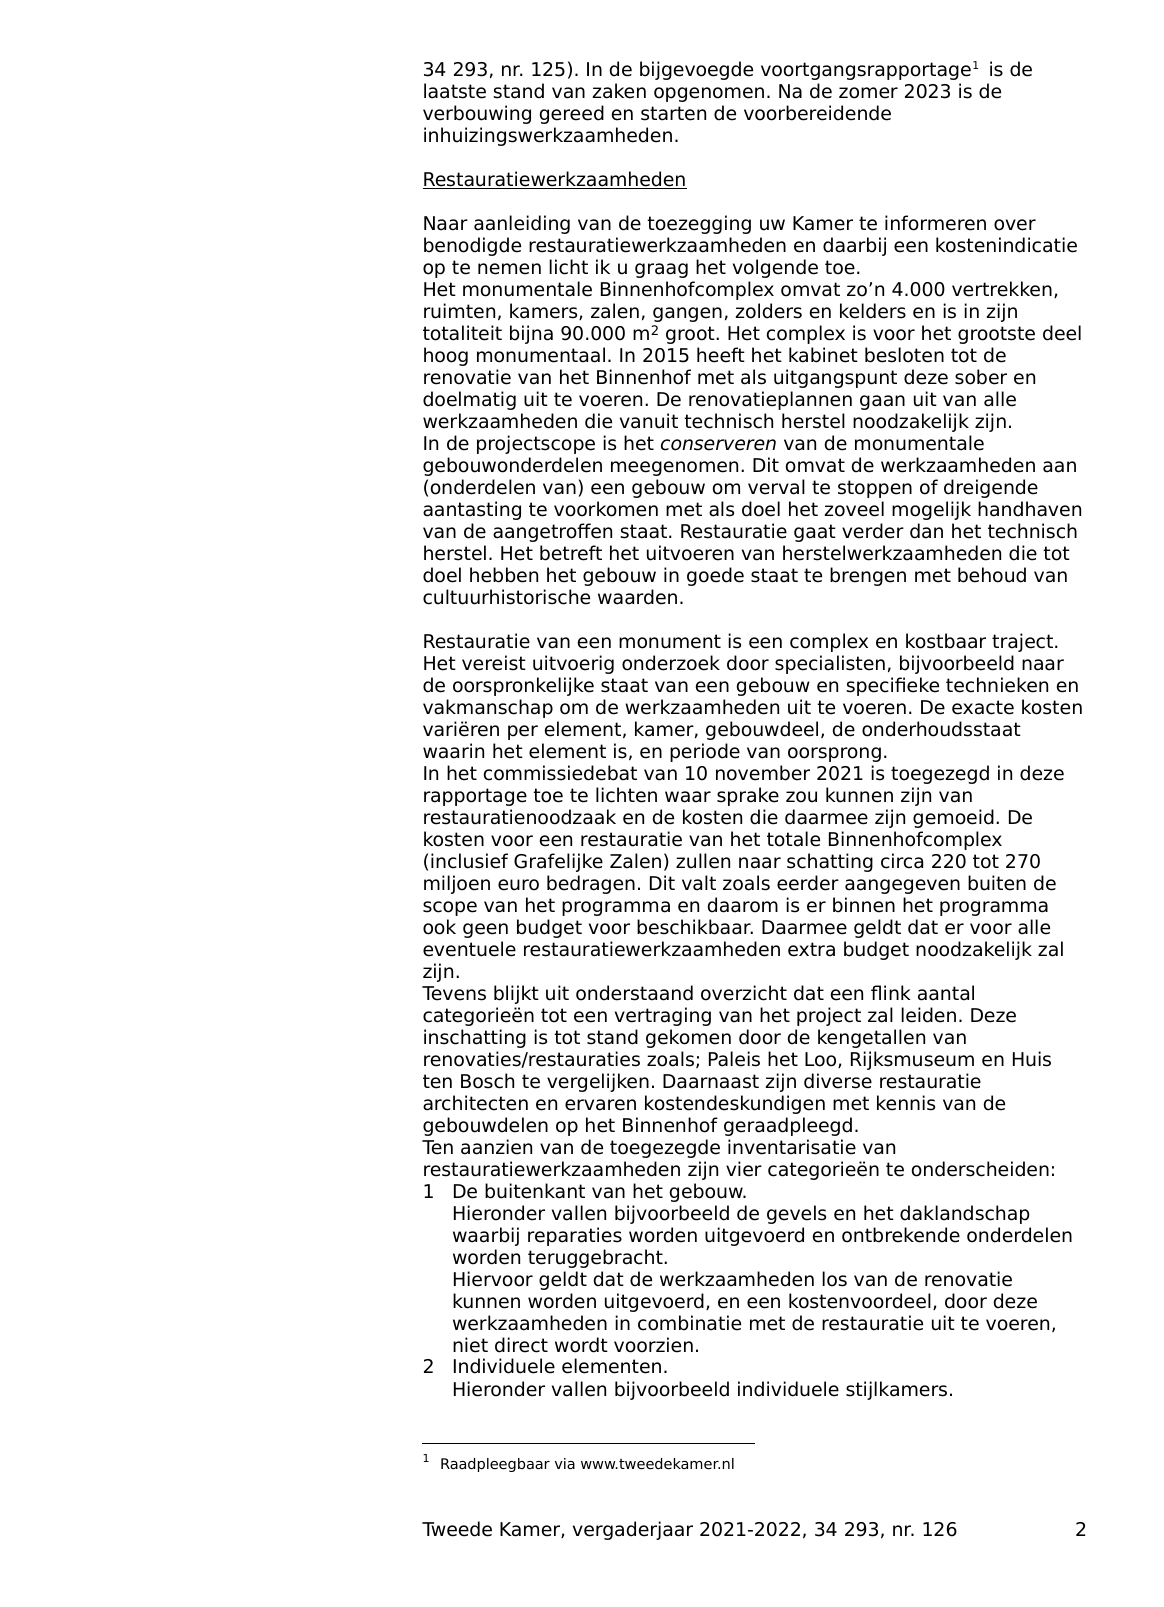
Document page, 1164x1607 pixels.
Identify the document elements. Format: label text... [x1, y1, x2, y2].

text Hieronder vallen bijvoorbeeld individuele stijlkamers. [452, 1378, 1087, 1400]
text In de projectscope is het conserveren van de monumentale gebouwonderdelen meegenomen. Dit omvat de werkzaamheden aan (onderdelen van) een gebouw om verval te stoppen of dreigende aantasting te voorkomen met als doel het zoveel mogelijk handhaven van de aangetroffen staat. Restauratie gaat verder dan het technisch herstel. Het betreft het uitvoeren van herstelwerkzaamheden die tot doel hebben het gebouw in goede staat te brengen met behoud van cultuurhistorische waarden. [422, 433, 1087, 609]
text In het commissiedebat van 10 november 2021 is toegezegd in deze rapportage toe te lichten waar sprake zou kunnen zijn van restauratienoodzaak en de kosten die daarmee zijn gemoeid. De kosten voor een restauratie van het totale Binnenhofcomplex (inclusief Grafelijke Zalen) zullen naar schatting circa 220 tot 270 miljoen euro bedragen. Dit valt zoals eerder aangegeven buiten de scope van het programma en daarom is er binnen het programma ook geen budget voor beschikbaar. Daarmee geldt dat er voor alle eventuele restauratiewerkzaamheden extra budget noodzakelijk zal zijn. [422, 763, 1087, 983]
text 34 293, nr. 125). In de bijgevoegde voortgangsrapportage is de laatste stand van zaken opgenomen. Na de zomer 2023 is de verbouwing gereed en starten de voorbereidende inhuizingswerkzaamheden. [422, 59, 1087, 147]
text Restauratie van een monument is een complex en kostbaar traject. Het vereist uitvoerig onderzoek door specialisten, bijvoorbeeld naar de oorspronkelijke staat van een gebouw en specifieke technieken en vakmanschap om de werkzaamheden uit te voeren. De exacte kosten variëren per element, kamer, gebouwdeel, de onderhoudsstaat waarin het element is, en periode van oorsprong. [422, 631, 1087, 763]
text 1 De buitenkant van het gebouw. [422, 1181, 1087, 1203]
text Raadpleegbaar via www.tweedekamer.nl [422, 1452, 1087, 1474]
text Hieronder vallen bijvoorbeeld de gevels en het daklandschap waarbij reparaties worden uitgevoerd en ontbrekende onderdelen worden teruggebracht. [452, 1203, 1087, 1268]
text 2 Individuele elementen. [422, 1356, 1087, 1378]
text Ten aanzien van de toegezegde inventarisatie van restauratiewerkzaamheden zijn vier categorieën te onderscheiden: [422, 1137, 1087, 1181]
text Tevens blijkt uit onderstaand overzicht dat een flink aantal categorieën tot een vertraging van het project zal leiden. Deze inschatting is tot stand gekomen door de kengetallen van renovaties/restauraties zoals; Paleis het Loo, Rijksmuseum en Huis ten Bosch te vergelijken. Daarnaast zijn diverse restauratie architecten en ervaren kostendeskundigen met kennis van de gebouwdelen op het Binnenhof geraadpleegd. [422, 983, 1087, 1137]
text Naar aanleiding van de toezegging uw Kamer te informeren over benodigde restauratiewerkzaamheden en daarbij een kostenindicatie op te nemen licht ik u graag het volgende toe. [422, 213, 1087, 279]
subtitle Restauratiewerkzaamheden [422, 169, 1087, 191]
text Hiervoor geldt dat de werkzaamheden los van de renovatie kunnen worden uitgevoerd, en een kostenvoordeel, door deze werkzaamheden in combinatie met de restauratie uit te voeren, niet direct wordt voorzien. [452, 1268, 1087, 1356]
text Het monumentale Binnenhofcomplex omvat zo’n 4.000 vertrekken, ruimten, kamers, zalen, gangen, zolders en kelders en is in zijn totaliteit bijna 90.000 m2 groot. Het complex is voor het grootste deel hoog monumentaal. In 2015 heeft het kabinet besloten tot de renovatie van het Binnenhof met als uitgangspunt deze sober en doelmatig uit te voeren. De renovatieplannen gaan uit van alle werkzaamheden die vanuit technisch herstel noodzakelijk zijn. [422, 279, 1087, 433]
